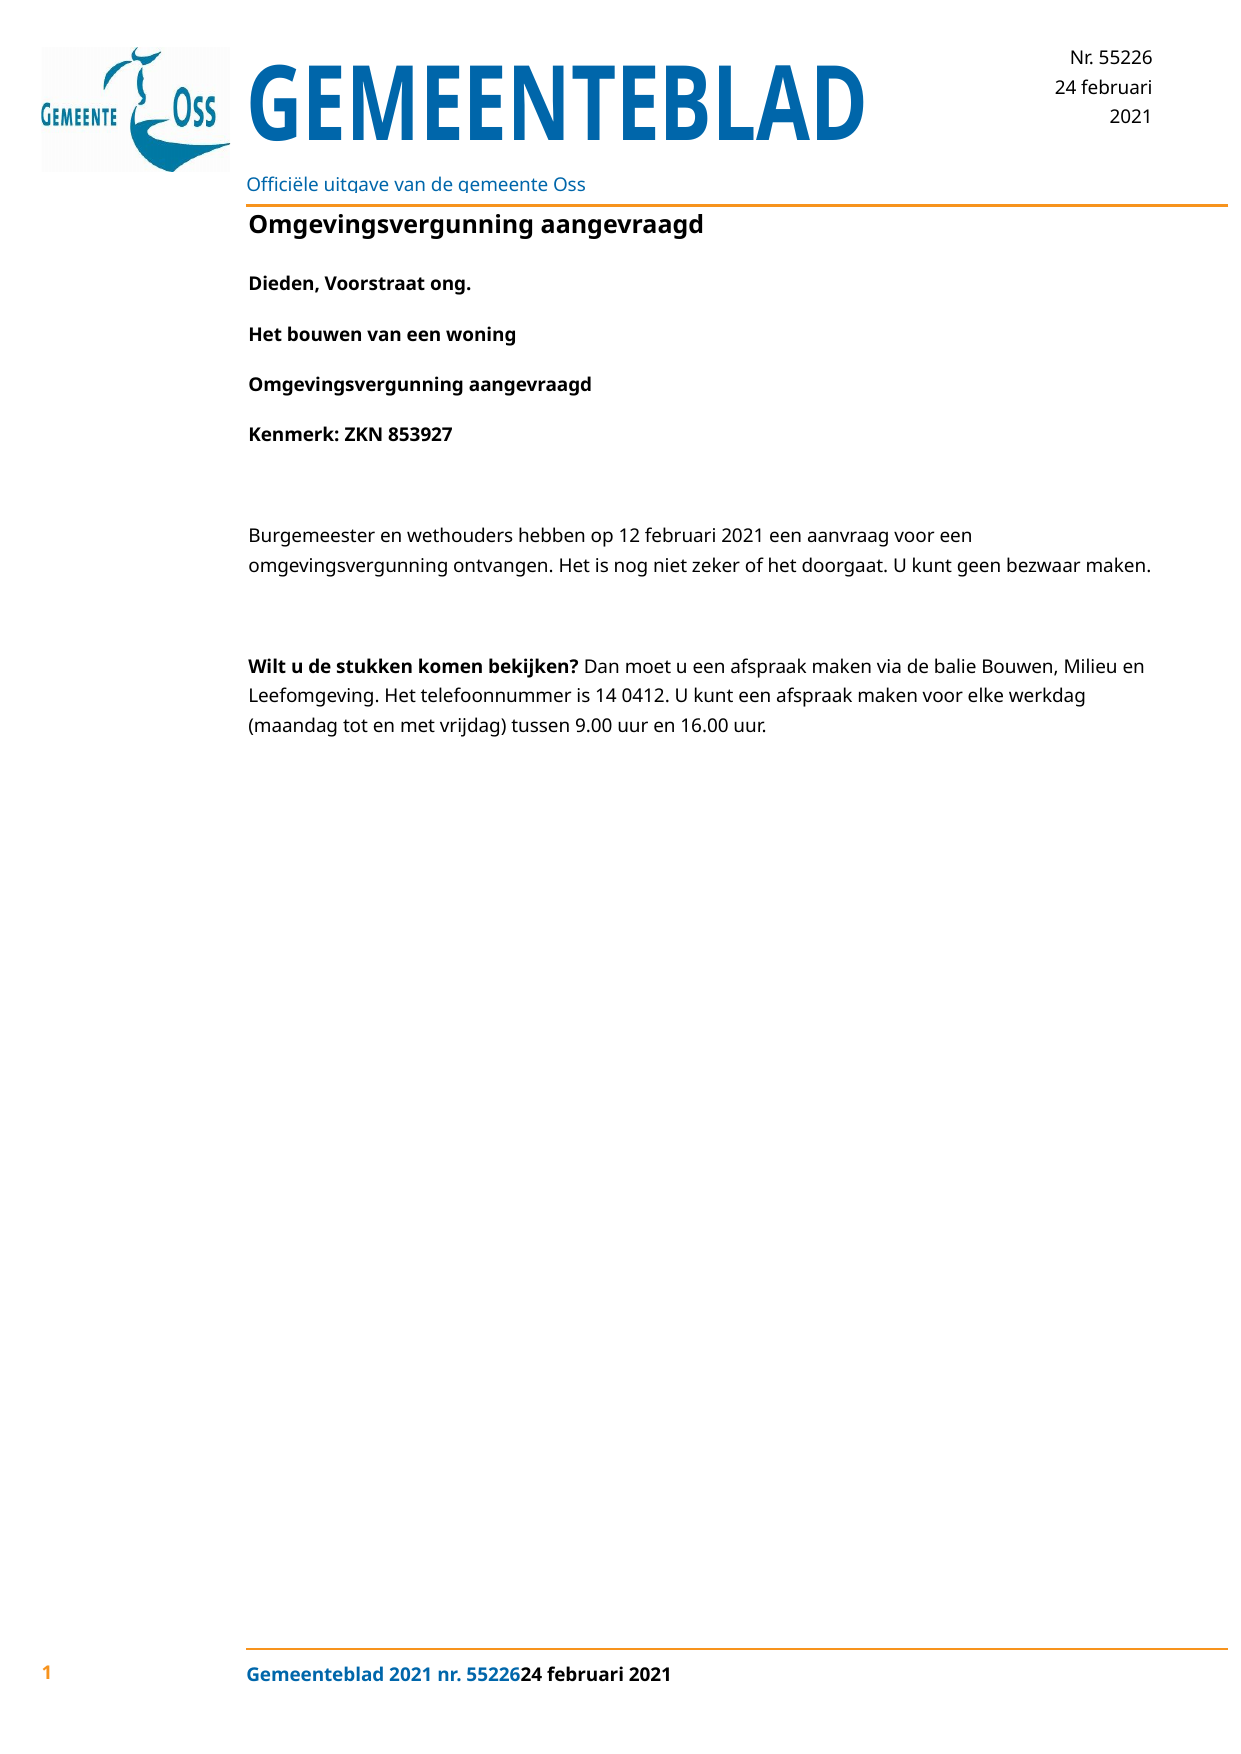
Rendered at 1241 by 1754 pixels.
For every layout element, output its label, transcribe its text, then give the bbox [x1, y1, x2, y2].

text Kenmerk: ZKN 853927 [248, 422, 1152, 447]
text Burgemeester en wethouders hebben op 12 februari 2021 een aanvraag voor een omgevingsvergunning ontvangen. Het is nog niet zeker of het doorgaat. U kunt geen bezwaar maken. [248, 522, 1152, 578]
picture [41, 47, 231, 172]
text Omgevingsvergunning aangevraagd [248, 371, 1152, 397]
text Het bouwen van een woning [248, 321, 1152, 346]
text Wilt u de stukken komen bekijken? Dan moet u een afspraak maken via de balie Bouwen, Milieu en Leefomgeving. Het telefoonnummer is 14 0412. U kunt een afspraak maken voor elke werkdag (maandag tot en met vrijdag) tussen 9.00 uur en 16.00 uur. [248, 653, 1152, 738]
text Omgevingsvergunning aangevraagd [248, 207, 1152, 241]
text Dieden, Voorstraat ong. [248, 270, 1152, 296]
